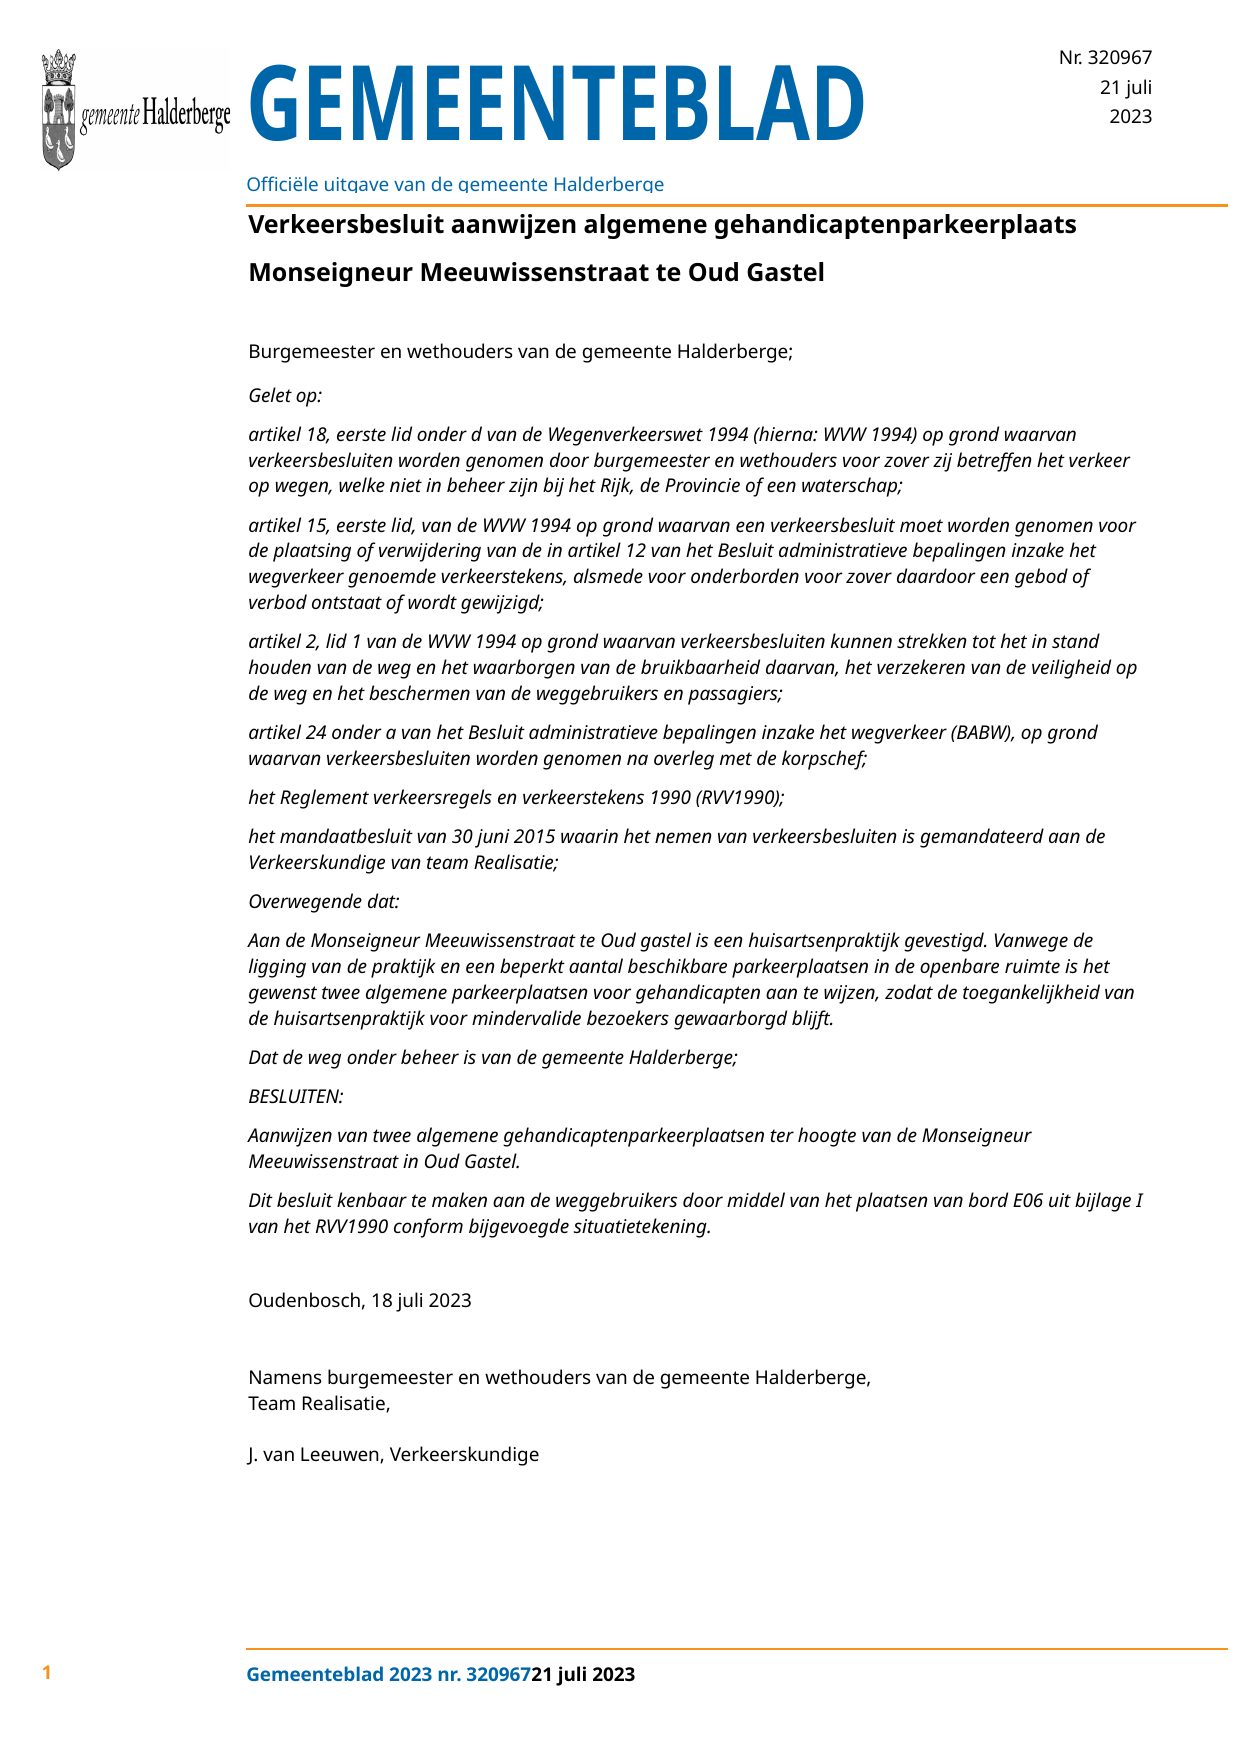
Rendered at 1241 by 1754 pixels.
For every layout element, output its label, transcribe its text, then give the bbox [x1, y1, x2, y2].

text artikel 18, eerste lid onder d van de Wegenverkeerswet 1994 (hierna: WVW 1994) op grond waarvan verkeersbesluiten worden genomen door burgemeester en wethouders voor zover zij betreffen het verkeer op wegen, welke niet in beheer zijn bij het Rijk, de Provincie of een waterschap; [248, 421, 1152, 498]
text BESLUITEN: [248, 1083, 1152, 1109]
text J. van Leeuwen, Verkeerskundige [248, 1441, 1152, 1467]
text Dat de weg onder beheer is van de gemeente Halderberge; [248, 1044, 1152, 1070]
text het mandaatbesluit van 30 juni 2015 waarin het nemen van verkeersbesluiten is gemandateerd aan de Verkeerskundige van team Realisatie; [248, 823, 1152, 875]
text artikel 15, eerste lid, van de WVW 1994 op grond waarvan een verkeersbesluit moet worden genomen voor de plaatsing of verwijdering van de in artikel 12 van het Besluit administratieve bepalingen inzake het wegverkeer genoemde verkeerstekens, alsmede voor onderborden voor zover daardoor een gebod of verbod ontstaat of wordt gewijzigd; [248, 512, 1152, 615]
text Team Realisatie, [248, 1390, 1152, 1415]
text Aan de Monseigneur Meeuwissenstraat te Oud gastel is een huisartsenpraktijk gevestigd. Vanwege de ligging van de praktijk en een beperkt aantal beschikbare parkeerplaatsen in de openbare ruimte is het gewenst twee algemene parkeerplaatsen voor gehandicapten aan te wijzen, zodat de toegankelijkheid van de huisartsenpraktijk voor mindervalide bezoekers gewaarborgd blijft. [248, 927, 1152, 1030]
text artikel 24 onder a van het Besluit administratieve bepalingen inzake het wegverkeer (BABW), op grond waarvan verkeersbesluiten worden genomen na overleg met de korpschef; [248, 719, 1152, 770]
text Oudenbosch, 18 juli 2023 [248, 1287, 1152, 1312]
text Overwegende dat: [248, 888, 1152, 914]
text Gelet op: [248, 382, 1152, 407]
text Namens burgemeester en wethouders van de gemeente Halderberge, [248, 1364, 1152, 1390]
text Dit besluit kenbaar te maken aan de weggebruikers door middel van het plaatsen van bord E06 uit bijlage I van het RVV1990 conform bijgevoegde situatietekening. [248, 1187, 1152, 1239]
text Burgemeester en wethouders van de gemeente Halderberge; [248, 339, 1152, 364]
text het Reglement verkeersregels en verkeerstekens 1990 (RVV1990); [248, 784, 1152, 810]
picture [41, 47, 231, 172]
text Aanwijzen van twee algemene gehandicaptenparkeerplaatsen ter hoogte van de Monseigneur Meeuwissenstraat in Oud Gastel. [248, 1122, 1152, 1174]
text artikel 2, lid 1 van de WVW 1994 op grond waarvan verkeersbesluiten kunnen strekken tot het in stand houden van de weg en het waarborgen van de bruikbaarheid daarvan, het verzekeren van de veiligheid op de weg en het beschermen van de weggebruikers en passagiers; [248, 628, 1152, 705]
text Verkeersbesluit aanwijzen algemene gehandicaptenparkeerplaats Monseigneur Meeuwissenstraat te Oud Gastel [248, 207, 1152, 288]
